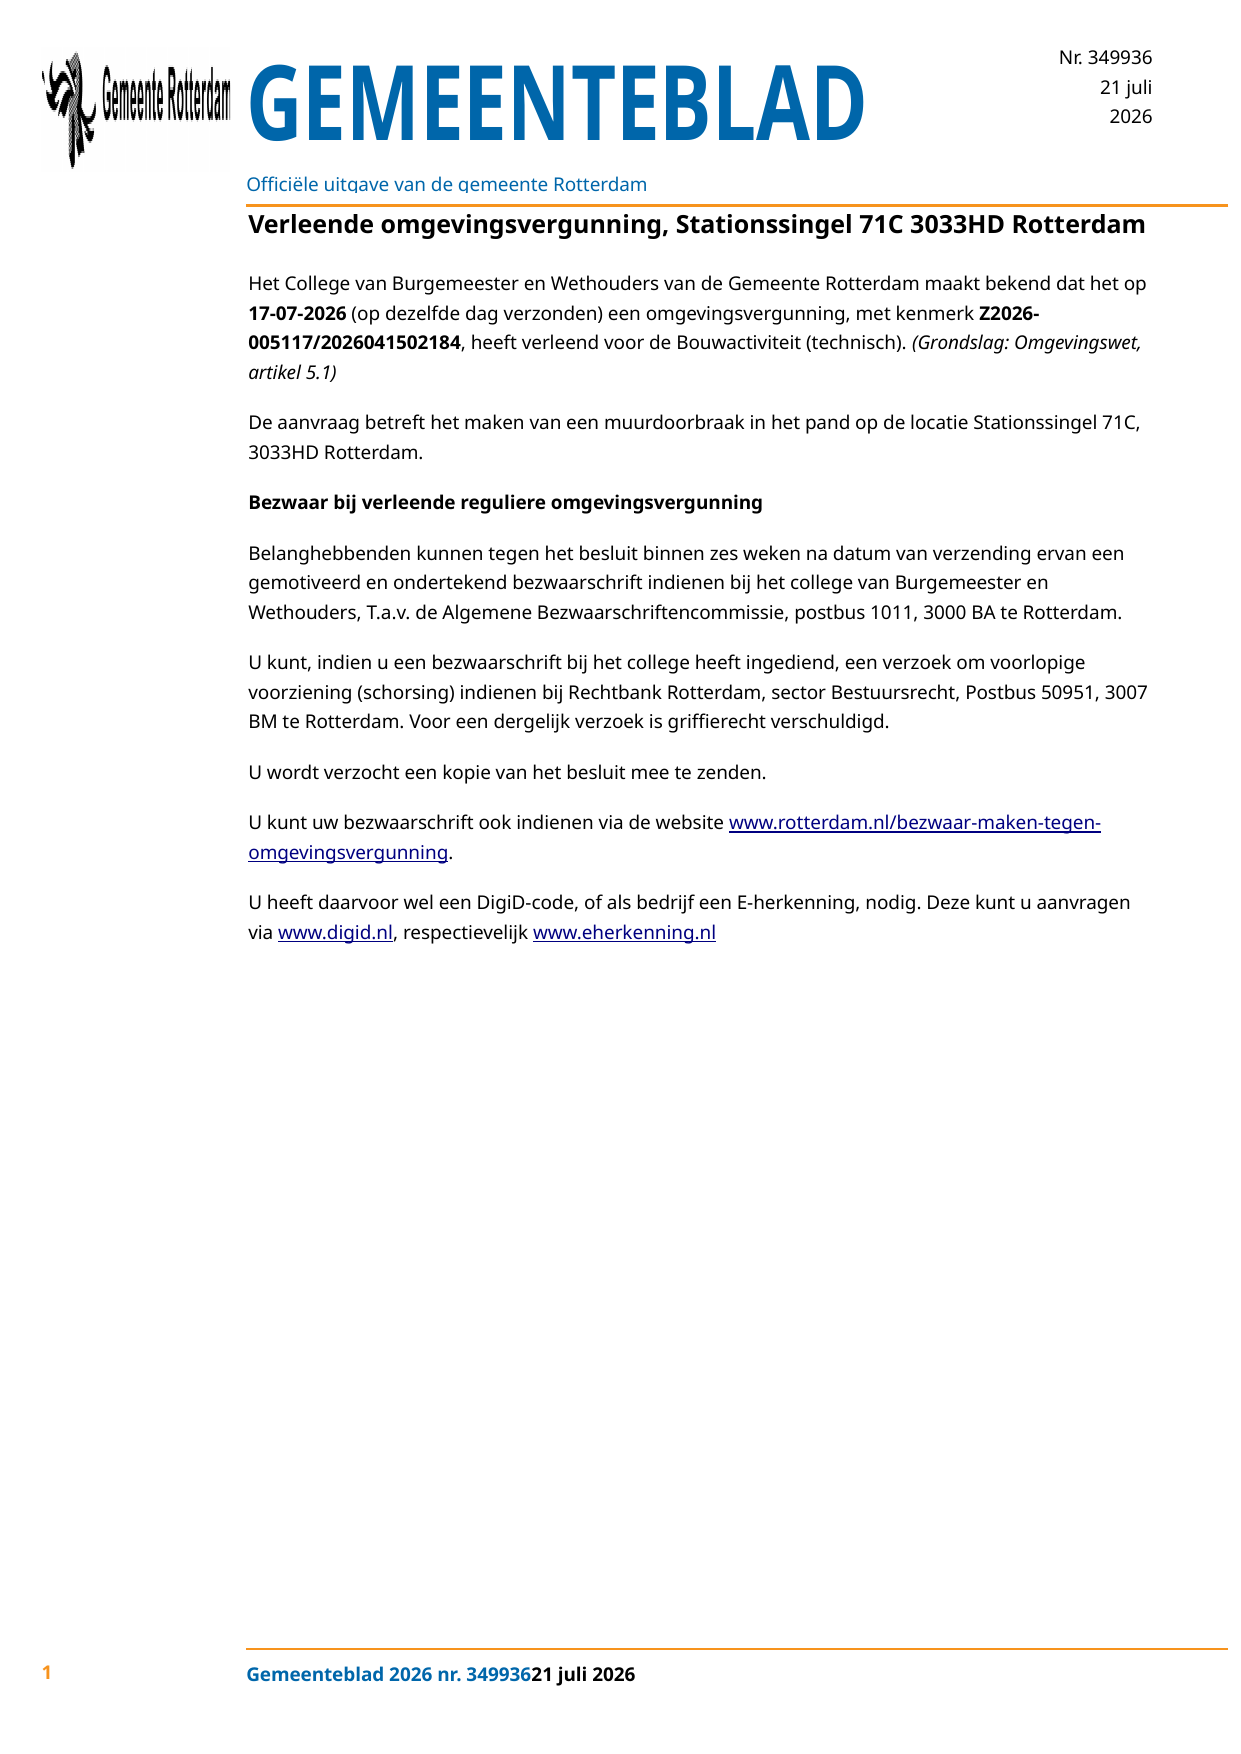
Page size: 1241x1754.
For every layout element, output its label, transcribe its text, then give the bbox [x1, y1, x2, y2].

text De aanvraag betreft het maken van een muurdoorbraak in het pand op de locatie Stationssingel 71C, 3033HD Rotterdam. [248, 409, 1152, 465]
text U kunt uw bezwaarschrift ook indienen via de website www.rotterdam.nl/bezwaar-maken-tegen-omgevingsvergunning. [248, 809, 1152, 865]
text U wordt verzocht een kopie van het besluit mee te zenden. [248, 759, 1152, 785]
text Verleende omgevingsvergunning, Stationssingel 71C 3033HD Rotterdam [248, 207, 1152, 241]
text Bezwaar bij verleende reguliere omgevingsvergunning [248, 489, 1152, 515]
text U heeft daarvoor wel een DigiD-code, of als bedrijf een E-herkenning, nodig. Deze kunt u aanvragen via www.digid.nl, respectievelijk www.eherkenning.nl [248, 889, 1152, 945]
text Belanghebbenden kunnen tegen het besluit binnen zes weken na datum van verzending ervan een gemotiveerd en ondertekend bezwaarschrift indienen bij het college van Burgemeester en Wethouders, T.a.v. de Algemene Bezwaarschriftencommissie, postbus 1011, 3000 BA te Rotterdam. [248, 540, 1152, 625]
picture [41, 47, 231, 172]
text U kunt, indien u een bezwaarschrift bij het college heeft ingediend, een verzoek om voorlopige voorziening (schorsing) indienen bij Rechtbank Rotterdam, sector Bestuursrecht, Postbus 50951, 3007 BM te Rotterdam. Voor een dergelijk verzoek is griffierecht verschuldigd. [248, 649, 1152, 734]
text Het College van Burgemeester en Wethouders van de Gemeente Rotterdam maakt bekend dat het op 17-07-2026 (op dezelfde dag verzonden) een omgevingsvergunning, met kenmerk Z2026-005117/2026041502184, heeft verleend voor de Bouwactiviteit (technisch). (Grondslag: Omgevingswet, artikel 5.1) [248, 270, 1152, 385]
